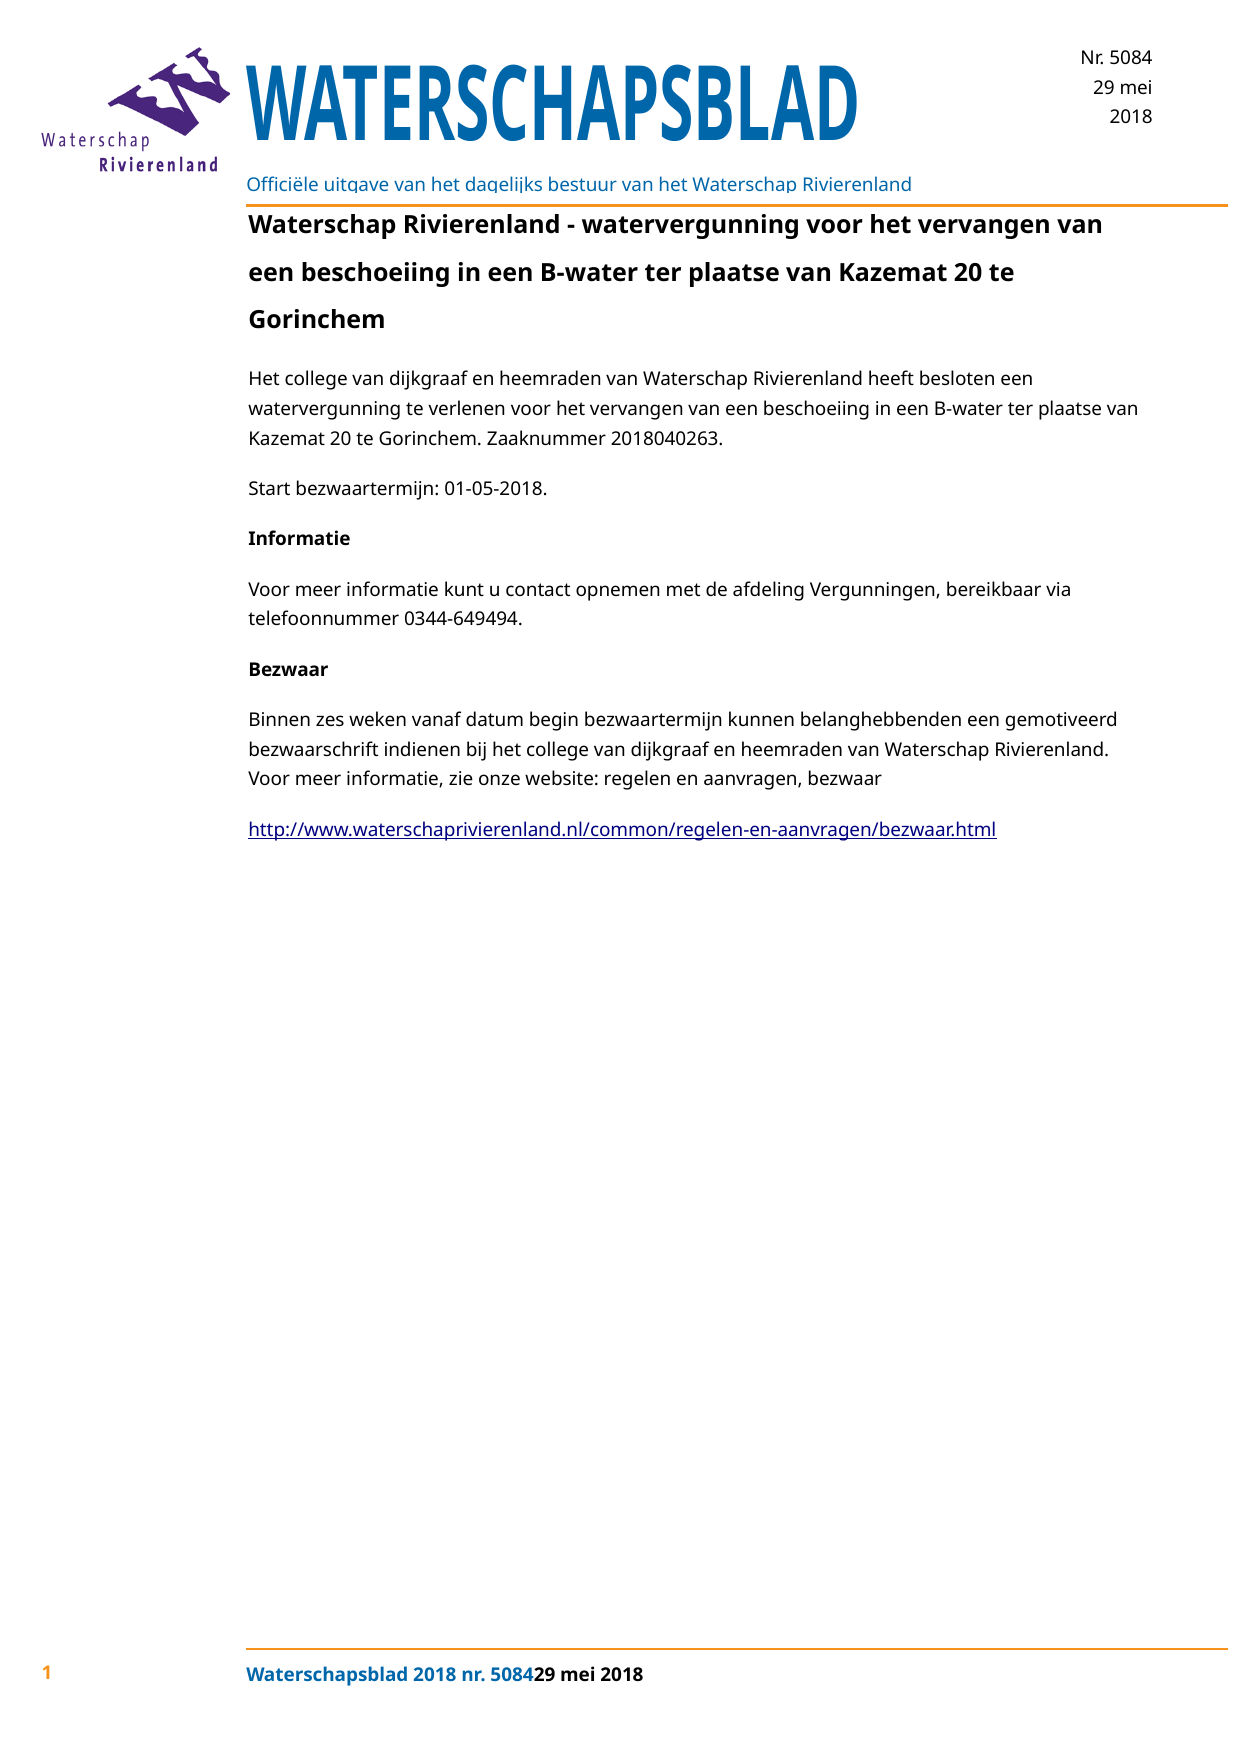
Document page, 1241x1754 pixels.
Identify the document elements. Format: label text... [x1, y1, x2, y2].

text http://www.waterschaprivierenland.nl/common/regelen-en-aanvragen/bezwaar.html [248, 816, 1152, 842]
picture [41, 47, 231, 172]
text Start bezwaartermijn: 01-05-2018. [248, 475, 1152, 501]
text Binnen zes weken vanaf datum begin bezwaartermijn kunnen belanghebbenden een gemotiveerd bezwaarschrift indienen bij het college van dijkgraaf en heemraden van Waterschap Rivierenland. Voor meer informatie, zie onze website: regelen en aanvragen, bezwaar [248, 706, 1152, 791]
text Voor meer informatie kunt u contact opnemen met de afdeling Vergunningen, bereikbaar via telefoonnummer 0344-649494. [248, 576, 1152, 631]
text Bezwaar [248, 656, 1152, 682]
text Het college van dijkgraaf en heemraden van Waterschap Rivierenland heeft besloten een watervergunning te verlenen voor het vervangen van een beschoeiing in een B-water ter plaatse van Kazemat 20 te Gorinchem. Zaaknummer 2018040263. [248, 366, 1152, 450]
text Informatie [248, 526, 1152, 551]
text Waterschap Rivierenland - watervergunning voor het vervangen van een beschoeiing in een B-water ter plaatse van Kazemat 20 te Gorinchem [248, 207, 1152, 336]
